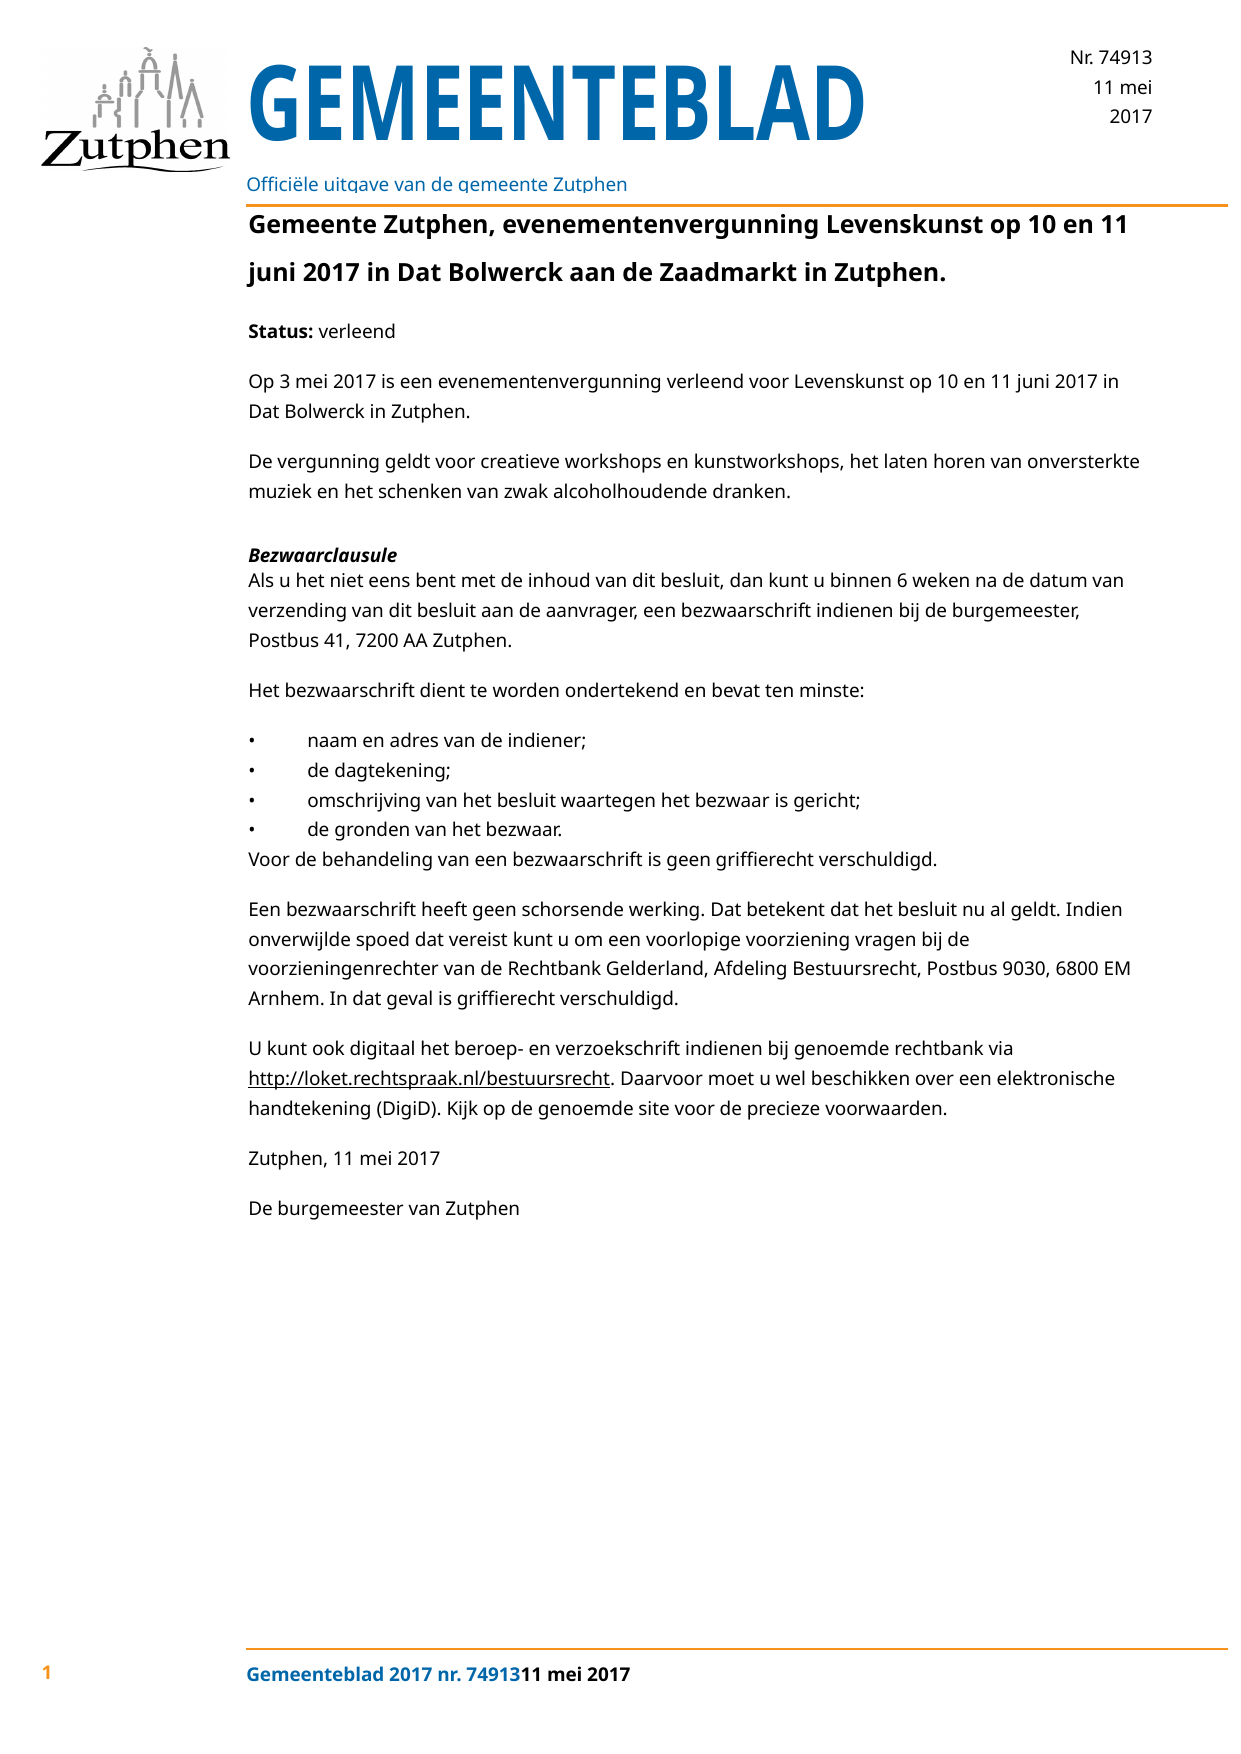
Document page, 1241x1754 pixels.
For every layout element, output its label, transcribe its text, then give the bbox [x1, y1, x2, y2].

list omschrijving van het besluit waartegen het bezwaar is gericht; [248, 787, 1152, 812]
list de gronden van het bezwaar. [248, 816, 1152, 842]
text Een bezwaarschrift heeft geen schorsende werking. Dat betekent dat het besluit nu al geldt. Indien onverwijlde spoed dat vereist kunt u om een voorlopige voorziening vragen bij de voorzieningenrechter van de Rechtbank Gelderland, Afdeling Bestuursrecht, Postbus 9030, 6800 EM Arnhem. In dat geval is griffierecht verschuldigd. [248, 896, 1152, 1011]
list de dagtekening; [248, 757, 1152, 783]
text U kunt ook digitaal het beroep- en verzoekschrift indienen bij genoemde rechtbank via http://loket.rechtspraak.nl/bestuursrecht. Daarvoor moet u wel beschikken over een elektronische handtekening (DigiD). Kijk op de genoemde site voor de precieze voorwaarden. [248, 1036, 1152, 1120]
picture [41, 47, 231, 172]
text Voor de behandeling van een bezwaarschrift is geen griffierecht verschuldigd. [248, 846, 1152, 872]
text Op 3 mei 2017 is een evenementenvergunning verleend voor Levenskunst op 10 en 11 juni 2017 in Dat Bolwerck in Zutphen. [248, 368, 1152, 424]
text Zutphen, 11 mei 2017 [248, 1145, 1152, 1171]
text Het bezwaarschrift dient te worden ondertekend en bevat ten minste: [248, 677, 1152, 703]
text Als u het niet eens bent met de inhoud van dit besluit, dan kunt u binnen 6 weken na de datum van verzending van dit besluit aan de aanvrager, een bezwaarschrift indienen bij de burgemeester, Postbus 41, 7200 AA Zutphen. [248, 568, 1152, 652]
text De vergunning geldt voor creatieve workshops en kunstworkshops, het laten horen van onversterkte muziek en het schenken van zwak alcoholhoudende dranken. [248, 448, 1152, 504]
text Status: verleend [248, 318, 1152, 344]
text De burgemeester van Zutphen [248, 1196, 1152, 1221]
text Bezwaarclausule [248, 542, 1152, 568]
text Gemeente Zutphen, evenementenvergunning Levenskunst op 10 en 11 juni 2017 in Dat Bolwerck aan de Zaadmarkt in Zutphen. [248, 207, 1152, 288]
list naam en adres van de indiener; [248, 728, 1152, 753]
